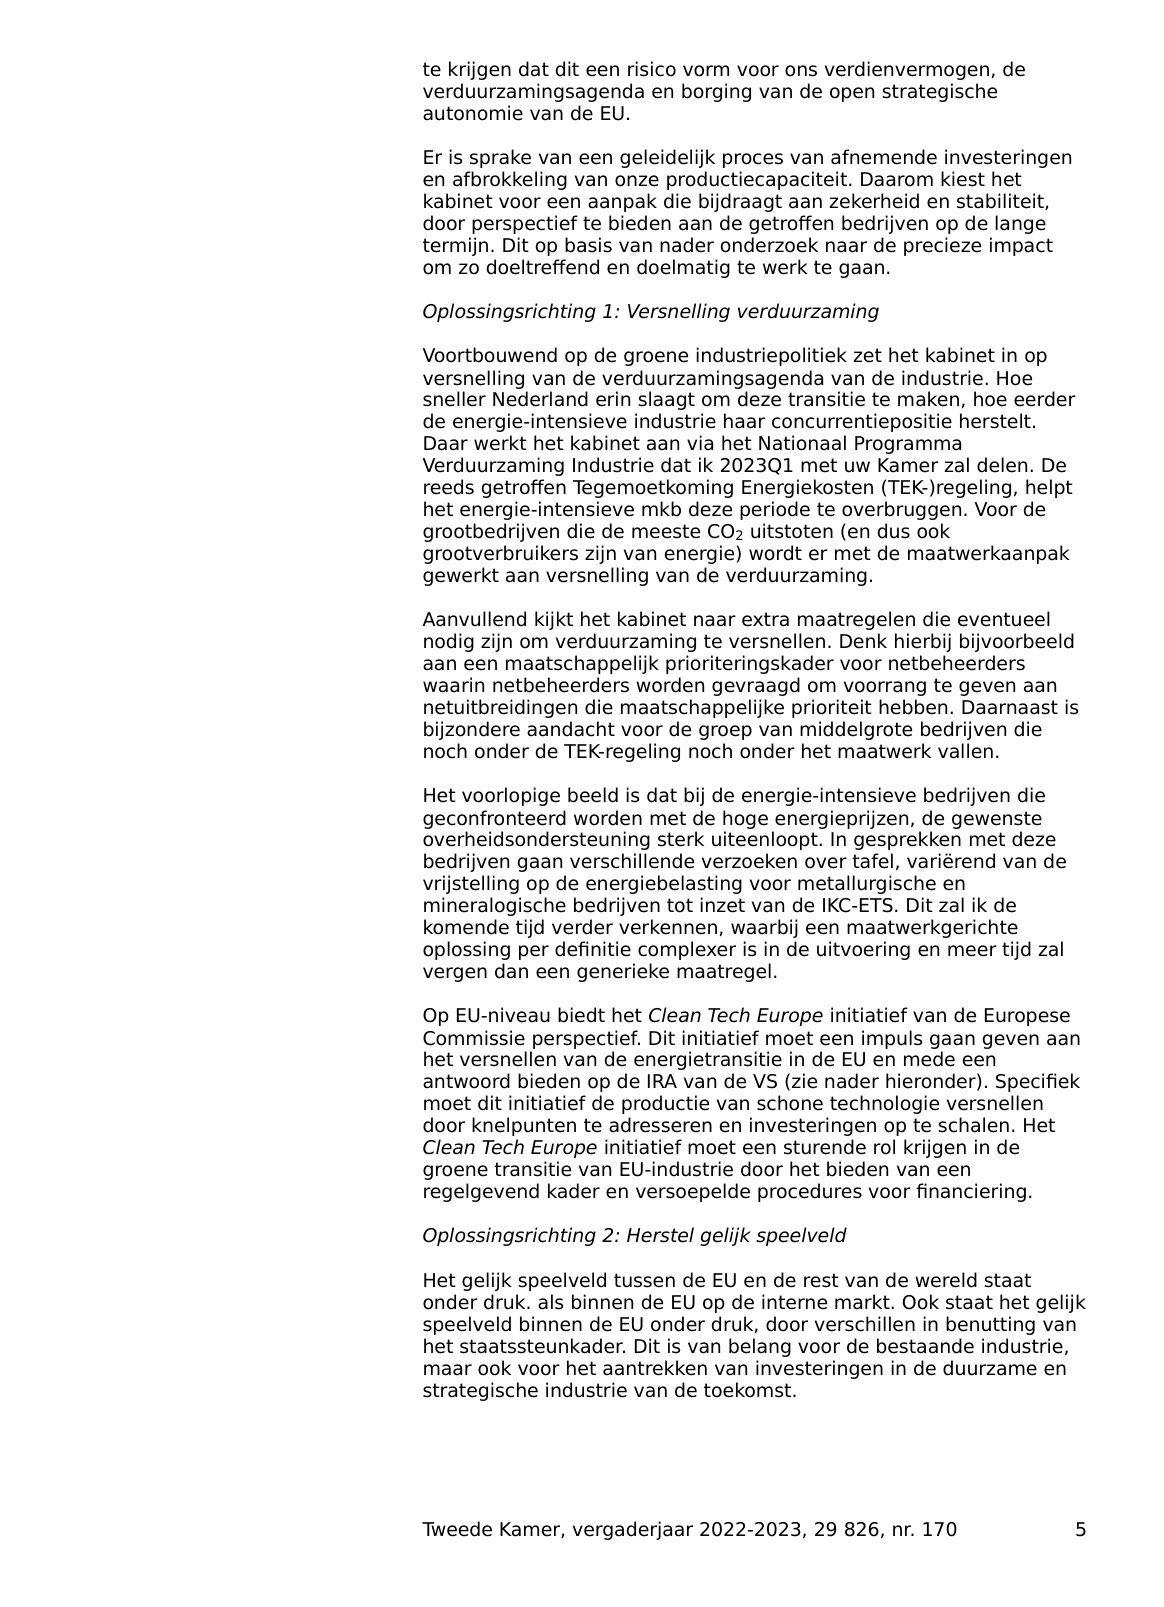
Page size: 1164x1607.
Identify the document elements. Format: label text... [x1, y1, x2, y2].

text Op EU-niveau biedt het Clean Tech Europe initiatief van de Europese Commissie perspectief. Dit initiatief moet een impuls gaan geven aan het versnellen van de energietransitie in de EU en mede een antwoord bieden op de IRA van de VS (zie nader hieronder). Specifiek moet dit initiatief de productie van schone technologie versnellen door knelpunten te adresseren en investeringen op te schalen. Het Clean Tech Europe initiatief moet een sturende rol krijgen in de groene transitie van EU-industrie door het bieden van een regelgevend kader en versoepelde procedures voor financiering. [422, 1005, 1087, 1203]
text Aanvullend kijkt het kabinet naar extra maatregelen die eventueel nodig zijn om verduurzaming te versnellen. Denk hierbij bijvoorbeeld aan een maatschappelijk prioriteringskader voor netbeheerders waarin netbeheerders worden gevraagd om voorrang te geven aan netuitbreidingen die maatschappelijke prioriteit hebben. Daarnaast is bijzondere aandacht voor de groep van middelgrote bedrijven die noch onder de TEK-regeling noch onder het maatwerk vallen. [422, 609, 1087, 763]
subtitle Oplossingsrichting 1: Versnelling verduurzaming [422, 301, 1087, 323]
text te krijgen dat dit een risico vorm voor ons verdienvermogen, de verduurzamingsagenda en borging van de open strategische autonomie van de EU. [422, 59, 1087, 125]
text Voortbouwend op de groene industriepolitiek zet het kabinet in op versnelling van de verduurzamingsagenda van de industrie. Hoe sneller Nederland erin slaagt om deze transitie te maken, hoe eerder de energie-intensieve industrie haar concurrentiepositie herstelt. Daar werkt het kabinet aan via het Nationaal Programma Verduurzaming Industrie dat ik 2023Q1 met uw Kamer zal delen. De reeds getroffen Tegemoetkoming Energiekosten (TEK-)regeling, helpt het energie-intensieve mkb deze periode te overbruggen. Voor de grootbedrijven die de meeste CO2 uitstoten (en dus ook grootverbruikers zijn van energie) wordt er met de maatwerkaanpak gewerkt aan versnelling van de verduurzaming. [422, 345, 1087, 587]
text Het voorlopige beeld is dat bij de energie-intensieve bedrijven die geconfronteerd worden met de hoge energieprijzen, de gewenste overheidsondersteuning sterk uiteenloopt. In gesprekken met deze bedrijven gaan verschillende verzoeken over tafel, variërend van de vrijstelling op de energiebelasting voor metallurgische en mineralogische bedrijven tot inzet van de IKC-ETS. Dit zal ik de komende tijd verder verkennen, waarbij een maatwerkgerichte oplossing per definitie complexer is in de uitvoering en meer tijd zal vergen dan een generieke maatregel. [422, 785, 1087, 983]
subtitle Oplossingsrichting 2: Herstel gelijk speelveld [422, 1225, 1087, 1247]
text Er is sprake van een geleidelijk proces van afnemende investeringen en afbrokkeling van onze productiecapaciteit. Daarom kiest het kabinet voor een aanpak die bijdraagt aan zekerheid en stabiliteit, door perspectief te bieden aan de getroffen bedrijven op de lange termijn. Dit op basis van nader onderzoek naar de precieze impact om zo doeltreffend en doelmatig te werk te gaan. [422, 147, 1087, 279]
text Het gelijk speelveld tussen de EU en de rest van de wereld staat onder druk. als binnen de EU op de interne markt. Ook staat het gelijk speelveld binnen de EU onder druk, door verschillen in benutting van het staatssteunkader. Dit is van belang voor de bestaande industrie, maar ook voor het aantrekken van investeringen in de duurzame en strategische industrie van de toekomst. [422, 1269, 1087, 1401]
